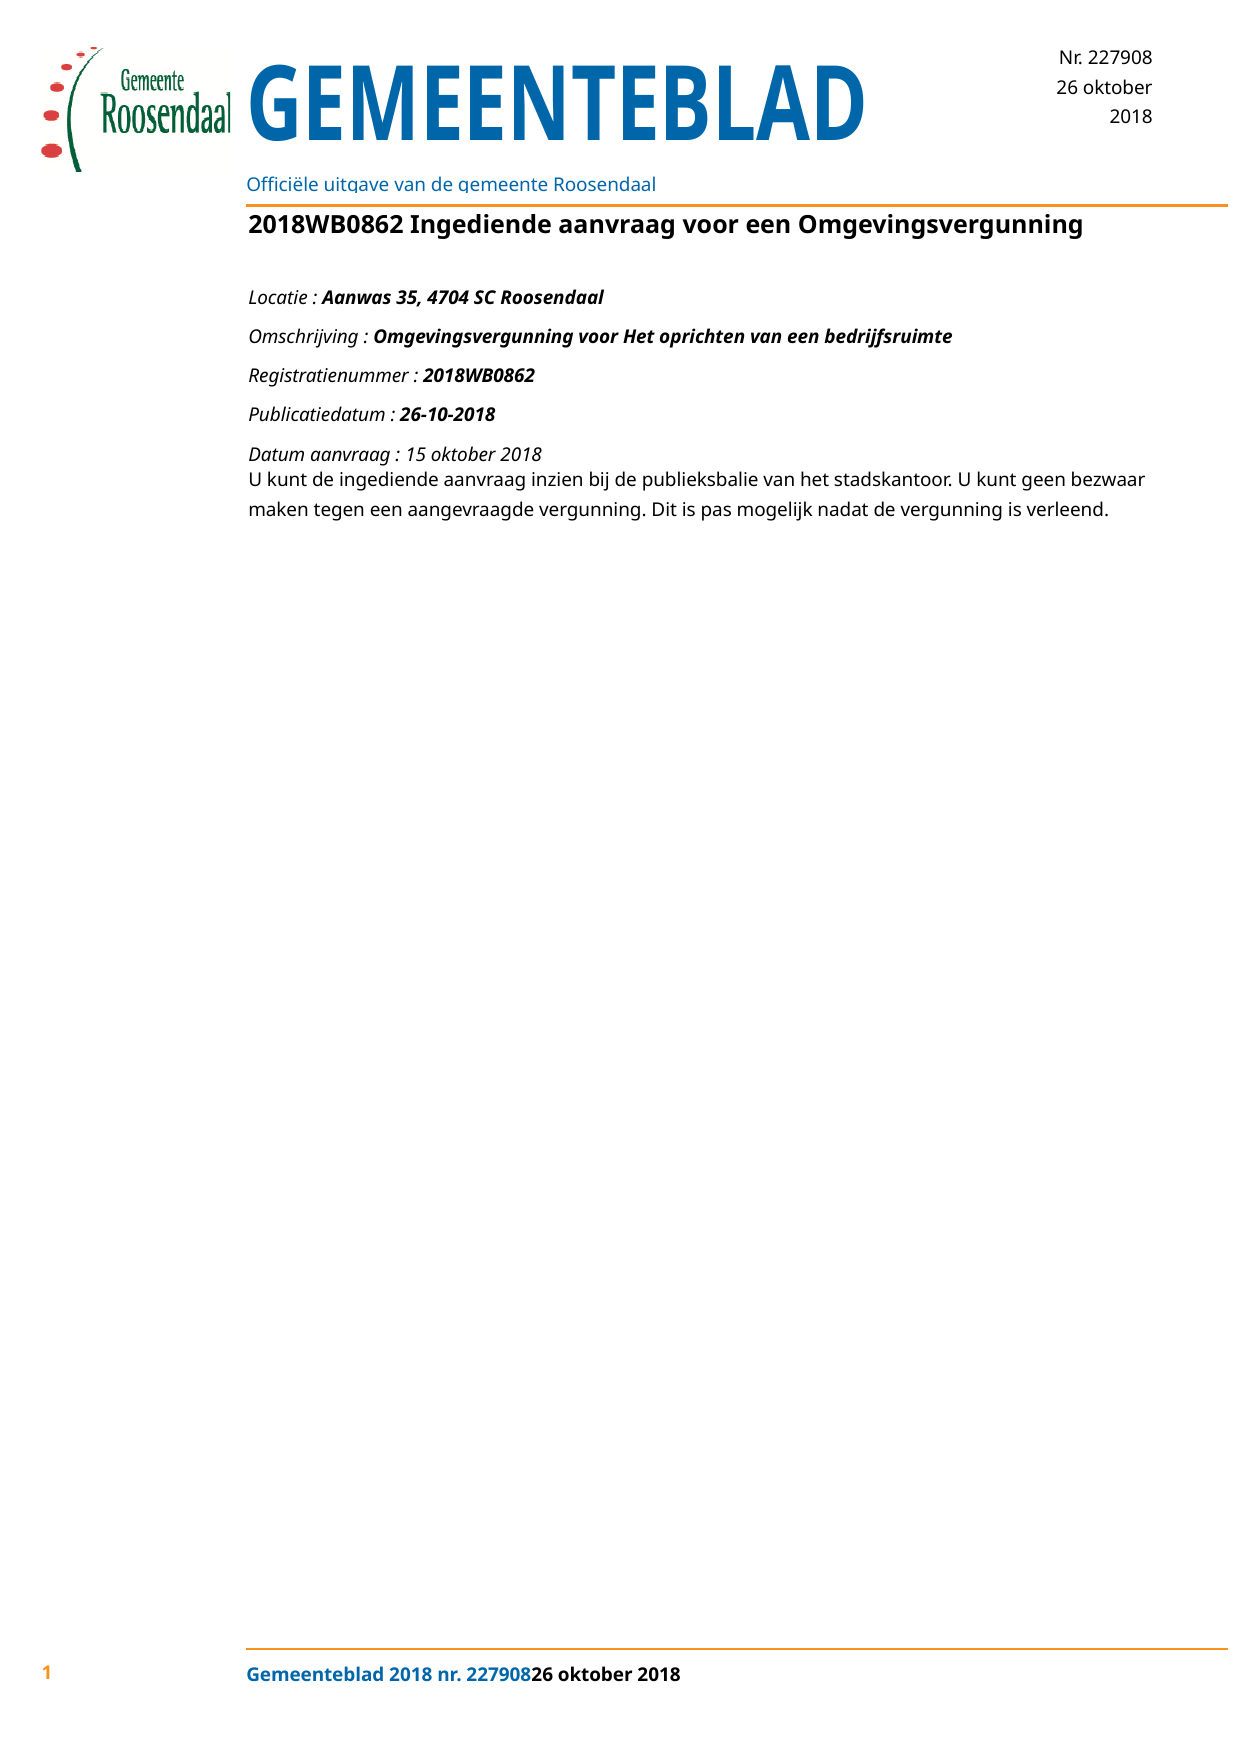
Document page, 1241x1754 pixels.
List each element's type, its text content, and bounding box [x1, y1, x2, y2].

text Publicatiedatum : 26-10-2018 [248, 402, 1152, 427]
text 2018WB0862 Ingediende aanvraag voor een Omgevingsvergunning [248, 207, 1152, 241]
picture [41, 47, 231, 172]
text U kunt de ingediende aanvraag inzien bij de publieksbalie van het stadskantoor. U kunt geen bezwaar maken tegen een aangevraagde vergunning. Dit is pas mogelijk nadat de vergunning is verleend. [248, 467, 1152, 522]
text Datum aanvraag : 15 oktober 2018 [248, 441, 1152, 467]
text Locatie : Aanwas 35, 4704 SC Roosendaal [248, 284, 1152, 309]
text Registratienummer : 2018WB0862 [248, 362, 1152, 388]
text Omschrijving : Omgevingsvergunning voor Het oprichten van een bedrijfsruimte [248, 323, 1152, 349]
